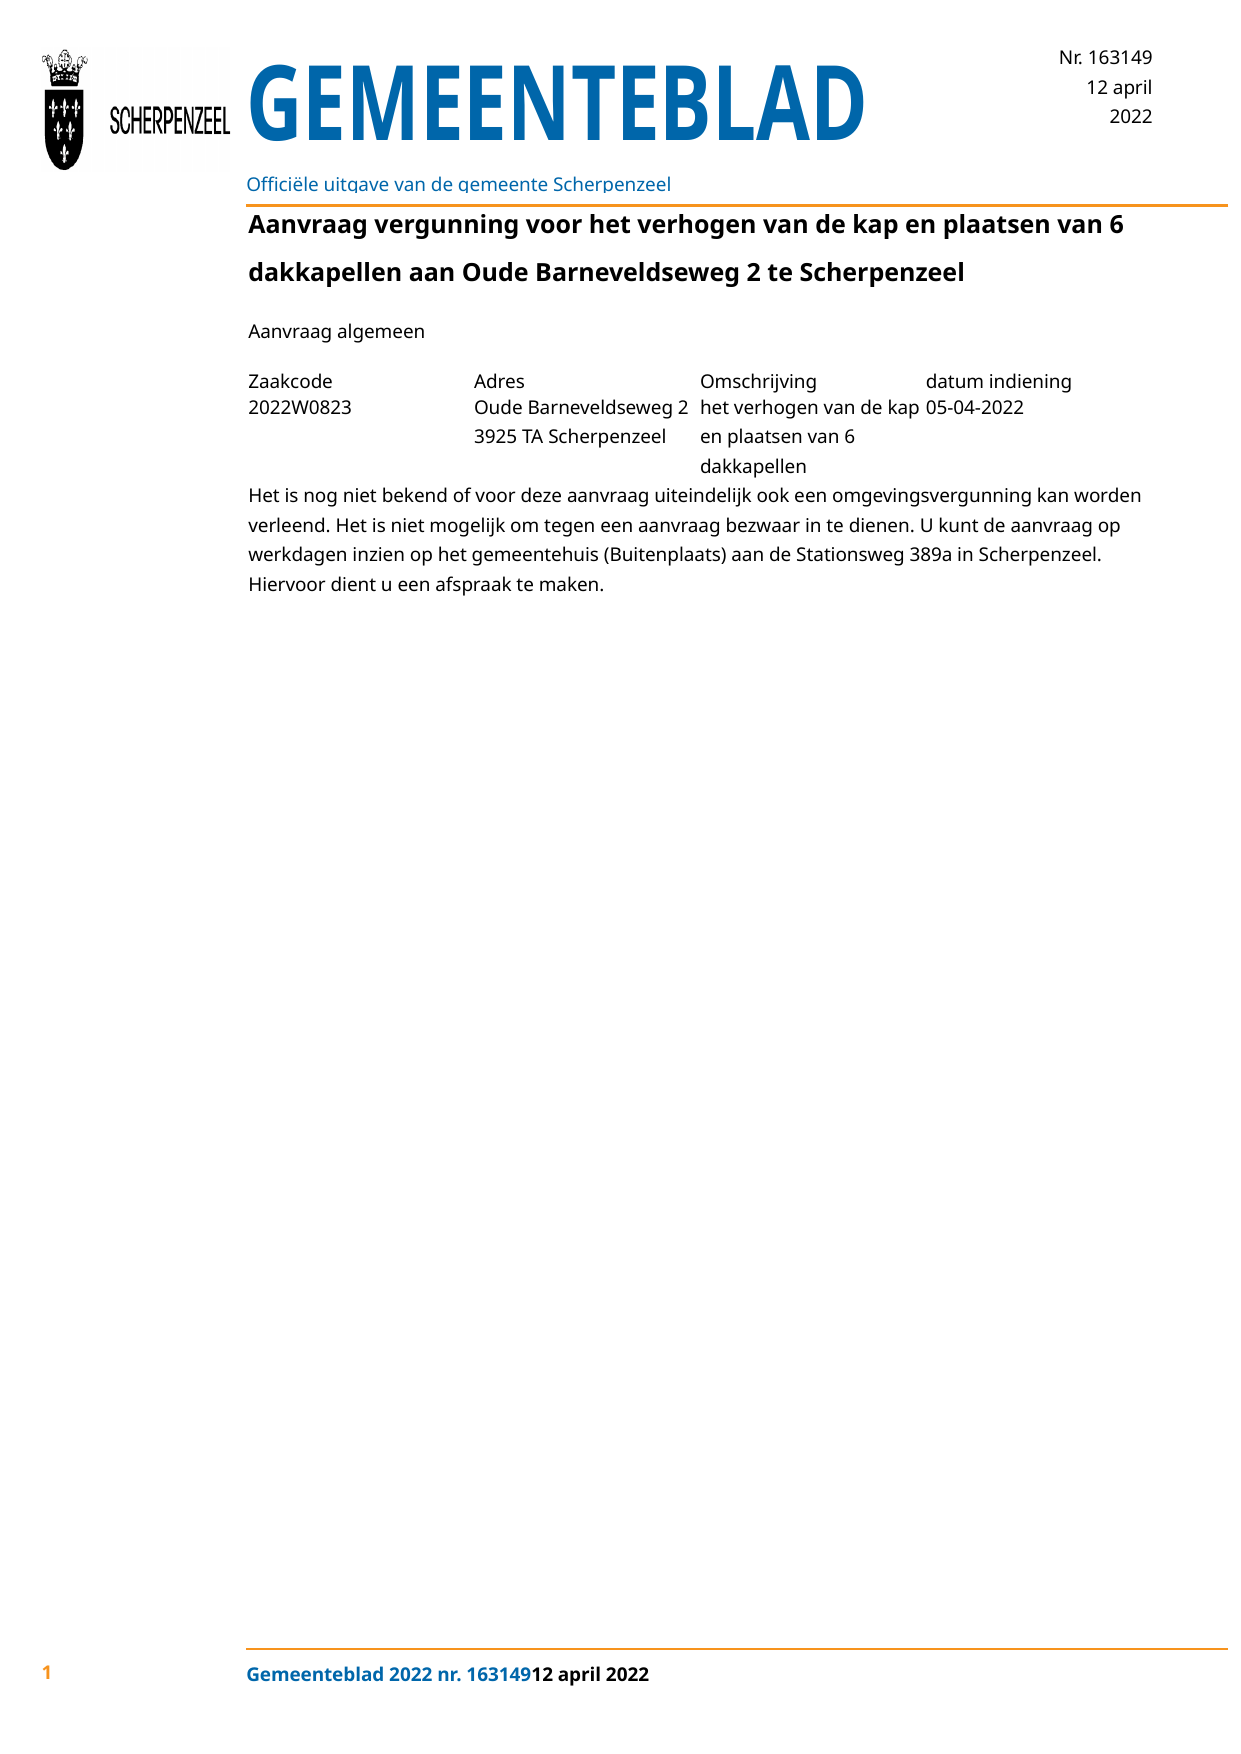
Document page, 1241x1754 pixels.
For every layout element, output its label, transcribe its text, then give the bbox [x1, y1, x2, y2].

text Aanvraag vergunning voor het verhogen van de kap en plaatsen van 6 dakkapellen aan Oude Barneveldseweg 2 te Scherpenzeel [248, 207, 1152, 288]
picture [41, 47, 231, 172]
table_cell 05-04-2022 [926, 394, 1152, 479]
text Aanvraag algemeen [248, 318, 1152, 344]
table_cell Oude Barneveldseweg 2 3925 TA Scherpenzeel [474, 394, 700, 479]
table_cell het verhogen van de kap en plaatsen van 6 dakkapellen [700, 394, 926, 479]
table_cell 2022W0823 [248, 394, 474, 479]
table_header Adres [474, 369, 700, 394]
table_header datum indiening [926, 369, 1152, 394]
table_header Zaakcode [248, 369, 474, 394]
text Het is nog niet bekend of voor deze aanvraag uiteindelijk ook een omgevingsvergunning kan worden verleend. Het is niet mogelijk om tegen een aanvraag bezwaar in te dienen. U kunt de aanvraag op werkdagen inzien op het gemeentehuis (Buitenplaats) aan de Stationsweg 389a in Scherpenzeel. Hiervoor dient u een afspraak te maken. [248, 482, 1152, 597]
table_header Omschrijving [700, 369, 926, 394]
